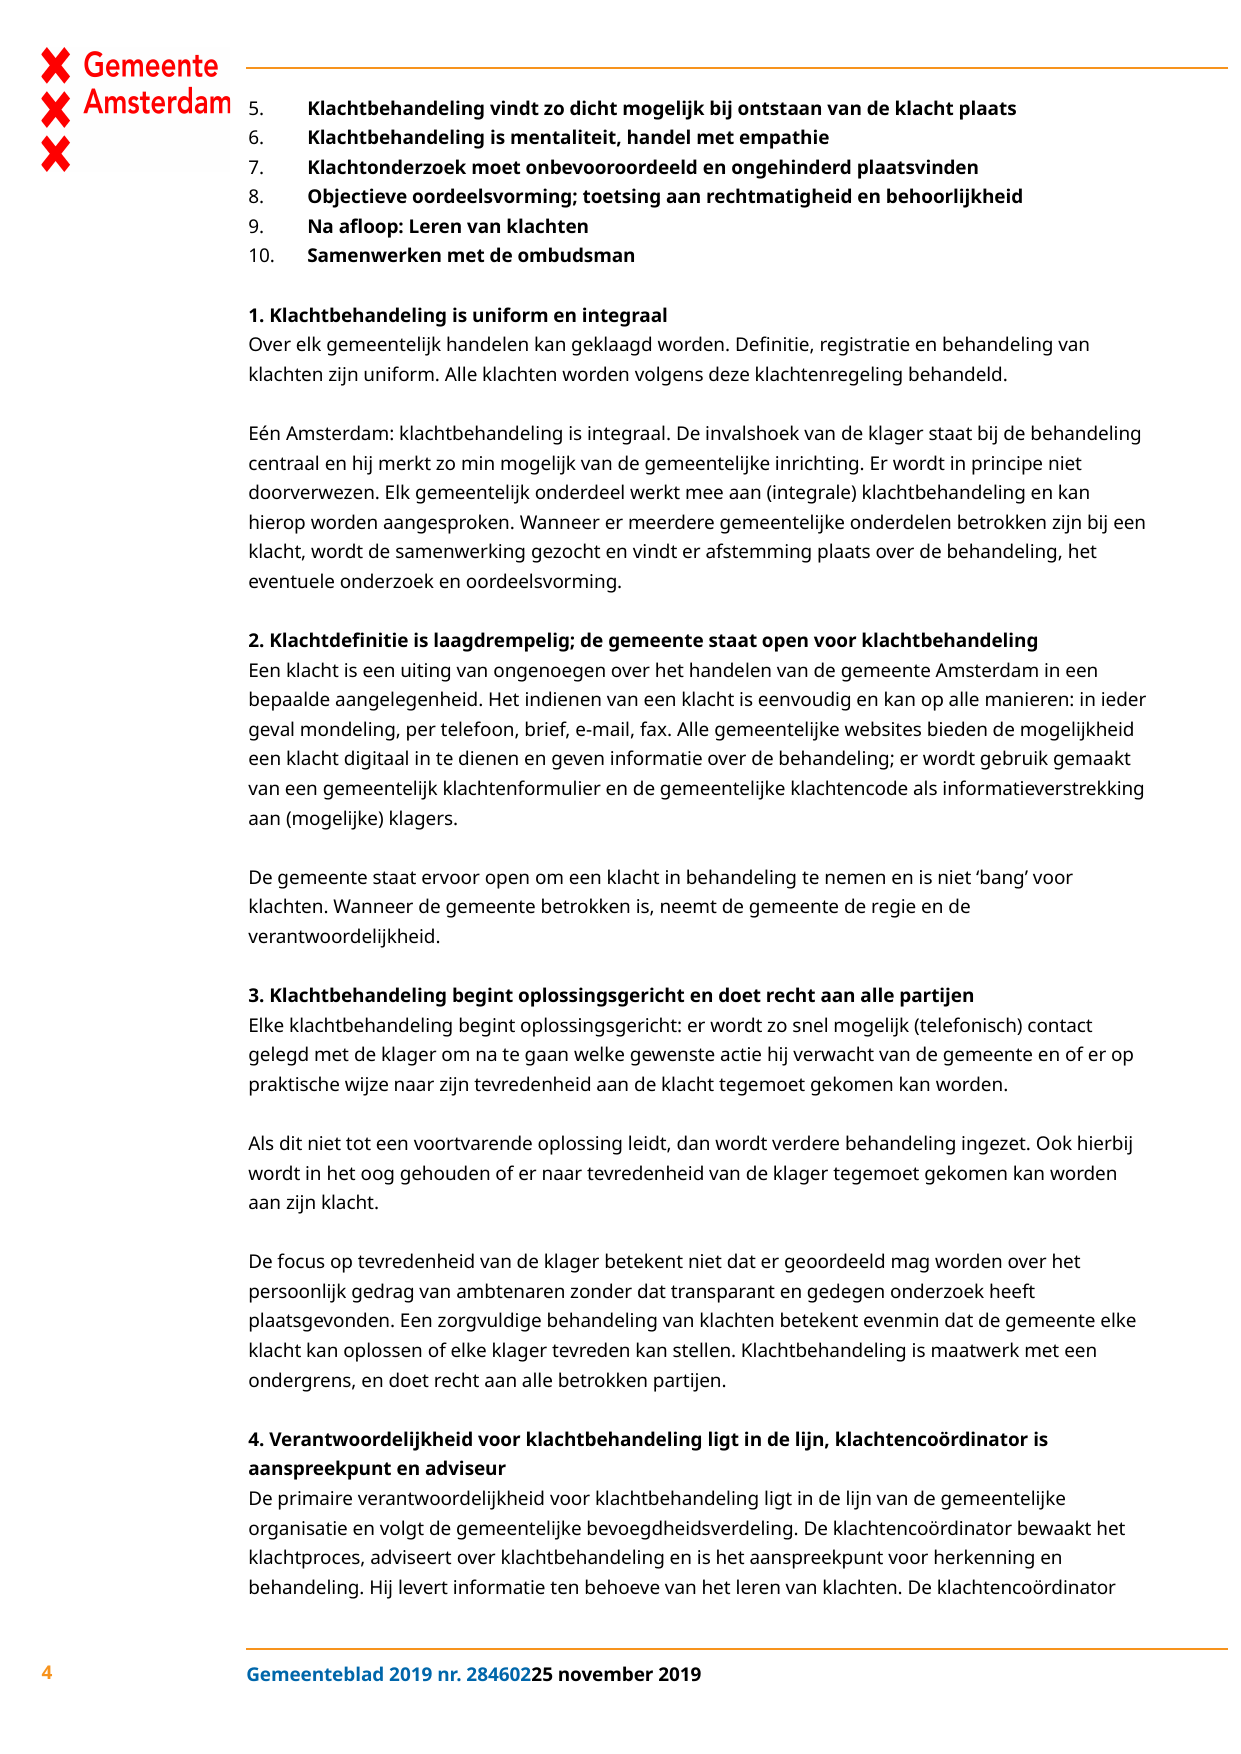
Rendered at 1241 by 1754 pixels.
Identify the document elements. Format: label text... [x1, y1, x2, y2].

text Elke klachtbehandeling begint oplossingsgericht: er wordt zo snel mogelijk (telefonisch) contact gelegd met de klager om na te gaan welke gewenste actie hij verwacht van de gemeente en of er op praktische wijze naar zijn tevredenheid aan de klacht tegemoet gekomen kan worden. [248, 1012, 1152, 1097]
text 1. Klachtbehandeling is uniform en integraal [248, 302, 1152, 328]
list Klachtbehandeling is mentaliteit, handel met empathie [248, 124, 1152, 150]
text Eén Amsterdam: klachtbehandeling is integraal. De invalshoek van de klager staat bij de behandeling centraal en hij merkt zo min mogelijk van de gemeentelijke inrichting. Er wordt in principe niet doorverwezen. Elk gemeentelijk onderdeel werkt mee aan (integrale) klachtbehandeling en kan hierop worden aangesproken. Wanneer er meerdere gemeentelijke onderdelen betrokken zijn bij een klacht, wordt de samenwerking gezocht en vindt er afstemming plaats over de behandeling, het eventuele onderzoek en oordeelsvorming. [248, 420, 1152, 594]
text De focus op tevredenheid van de klager betekent niet dat er geoordeeld mag worden over het persoonlijk gedrag van ambtenaren zonder dat transparant en gedegen onderzoek heeft plaatsgevonden. Een zorgvuldige behandeling van klachten betekent evenmin dat de gemeente elke klacht kan oplossen of elke klager tevreden kan stellen. Klachtbehandeling is maatwerk met een ondergrens, en doet recht aan alle betrokken partijen. [248, 1248, 1152, 1393]
list Samenwerken met de ombudsman [248, 243, 1152, 268]
text 2. Klachtdefinitie is laagdrempelig; de gemeente staat open voor klachtbehandeling [248, 627, 1152, 653]
picture [41, 47, 231, 172]
text 4. Verantwoordelijkheid voor klachtbehandeling ligt in de lijn, klachtencoördinator is aanspreekpunt en adviseur [248, 1426, 1152, 1481]
text Een klacht is een uiting van ongenoegen over het handelen van de gemeente Amsterdam in een bepaalde aangelegenheid. Het indienen van een klacht is eenvoudig en kan op alle manieren: in ieder geval mondeling, per telefoon, brief, e-mail, fax. Alle gemeentelijke websites bieden de mogelijkheid een klacht digitaal in te dienen en geven informatie over de behandeling; er wordt gebruik gemaakt van een gemeentelijk klachtenformulier en de gemeentelijke klachtencode als informatieverstrekking aan (mogelijke) klagers. [248, 657, 1152, 831]
text Over elk gemeentelijk handelen kan geklaagd worden. Definitie, registratie en behandeling van klachten zijn uniform. Alle klachten worden volgens deze klachtenregeling behandeld. [248, 331, 1152, 387]
text De gemeente staat ervoor open om een klacht in behandeling te nemen en is niet ‘bang’ voor klachten. Wanneer de gemeente betrokken is, neemt de gemeente de regie en de verantwoordelijkheid. [248, 864, 1152, 949]
text 3. Klachtbehandeling begint oplossingsgericht en doet recht aan alle partijen [248, 982, 1152, 1008]
list Objectieve oordeelsvorming; toetsing aan rechtmatigheid en behoorlijkheid [248, 183, 1152, 209]
text De primaire verantwoordelijkheid voor klachtbehandeling ligt in de lijn van de gemeentelijke organisatie en volgt de gemeentelijke bevoegdheidsverdeling. De klachtencoördinator bewaakt het klachtproces, adviseert over klachtbehandeling en is het aanspreekpunt voor herkenning en behandeling. Hij levert informatie ten behoeve van het leren van klachten. De klachtencoördinator [248, 1485, 1152, 1600]
text Als dit niet tot een voortvarende oplossing leidt, dan wordt verdere behandeling ingezet. Ook hierbij wordt in het oog gehouden of er naar tevredenheid van de klager tegemoet gekomen kan worden aan zijn klacht. [248, 1130, 1152, 1215]
list Klachtbehandeling vindt zo dicht mogelijk bij ontstaan van de klacht plaats [248, 95, 1152, 121]
list Na afloop: Leren van klachten [248, 213, 1152, 239]
list Klachtonderzoek moet onbevooroordeeld en ongehinderd plaatsvinden [248, 154, 1152, 180]
